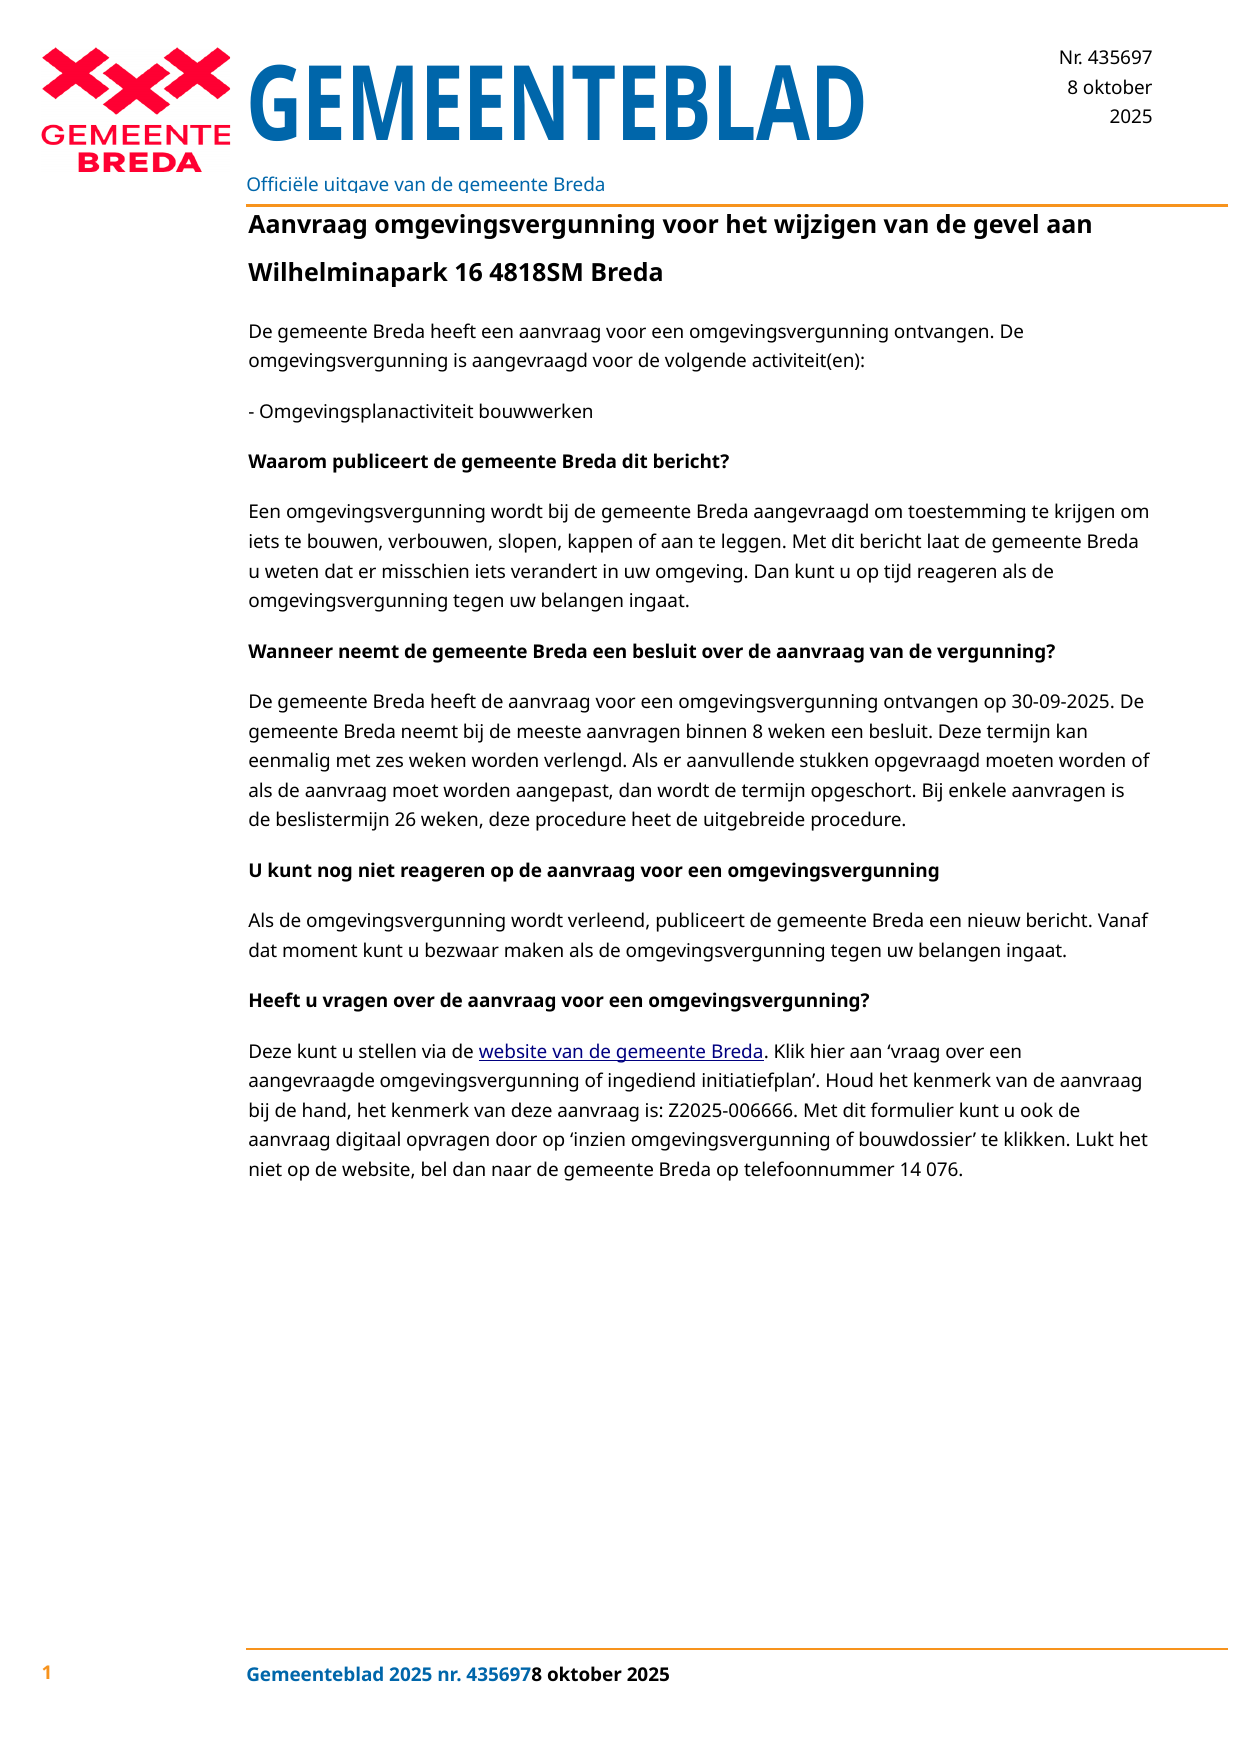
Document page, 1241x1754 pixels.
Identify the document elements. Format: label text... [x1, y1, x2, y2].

text - Omgevingsplanactiviteit bouwwerken [248, 398, 1152, 424]
text Een omgevingsvergunning wordt bij de gemeente Breda aangevraagd om toestemming te krijgen om iets te bouwen, verbouwen, slopen, kappen of aan te leggen. Met dit bericht laat de gemeente Breda u weten dat er misschien iets verandert in uw omgeving. Dan kunt u op tijd reageren als de omgevingsvergunning tegen uw belangen ingaat. [248, 499, 1152, 613]
text U kunt nog niet reageren op de aanvraag voor een omgevingsvergunning [248, 857, 1152, 883]
text De gemeente Breda heeft de aanvraag voor een omgevingsvergunning ontvangen op 30-09-2025. De gemeente Breda neemt bij de meeste aanvragen binnen 8 weken een besluit. Deze termijn kan eenmalig met zes weken worden verlengd. Als er aanvullende stukken opgevraagd moeten worden of als de aanvraag moet worden aangepast, dan wordt de termijn opgeschort. Bij enkele aanvragen is de beslistermijn 26 weken, deze procedure heet de uitgebreide procedure. [248, 688, 1152, 832]
text Waarom publiceert de gemeente Breda dit bericht? [248, 448, 1152, 474]
text Aanvraag omgevingsvergunning voor het wijzigen van de gevel aan Wilhelminapark 16 4818SM Breda [248, 207, 1152, 288]
text Deze kunt u stellen via de website van de gemeente Breda. Klik hier aan ‘vraag over een aangevraagde omgevingsvergunning of ingediend initiatiefplan’. Houd het kenmerk van de aanvraag bij de hand, het kenmerk van deze aanvraag is: Z2025-006666. Met dit formulier kunt u ook de aanvraag digitaal opvragen door op ‘inzien omgevingsvergunning of bouwdossier’ te klikken. Lukt het niet op de website, bel dan naar de gemeente Breda op telefoonnummer 14 076. [248, 1038, 1152, 1182]
text Wanneer neemt de gemeente Breda een besluit over de aanvraag van de vergunning? [248, 638, 1152, 664]
text Als de omgevingsvergunning wordt verleend, publiceert de gemeente Breda een nieuw bericht. Vanaf dat moment kunt u bezwaar maken als de omgevingsvergunning tegen uw belangen ingaat. [248, 907, 1152, 963]
text De gemeente Breda heeft een aanvraag voor een omgevingsvergunning ontvangen. De omgevingsvergunning is aangevraagd voor de volgende activiteit(en): [248, 318, 1152, 373]
picture [41, 47, 231, 172]
text Heeft u vragen over de aanvraag voor een omgevingsvergunning? [248, 987, 1152, 1013]
